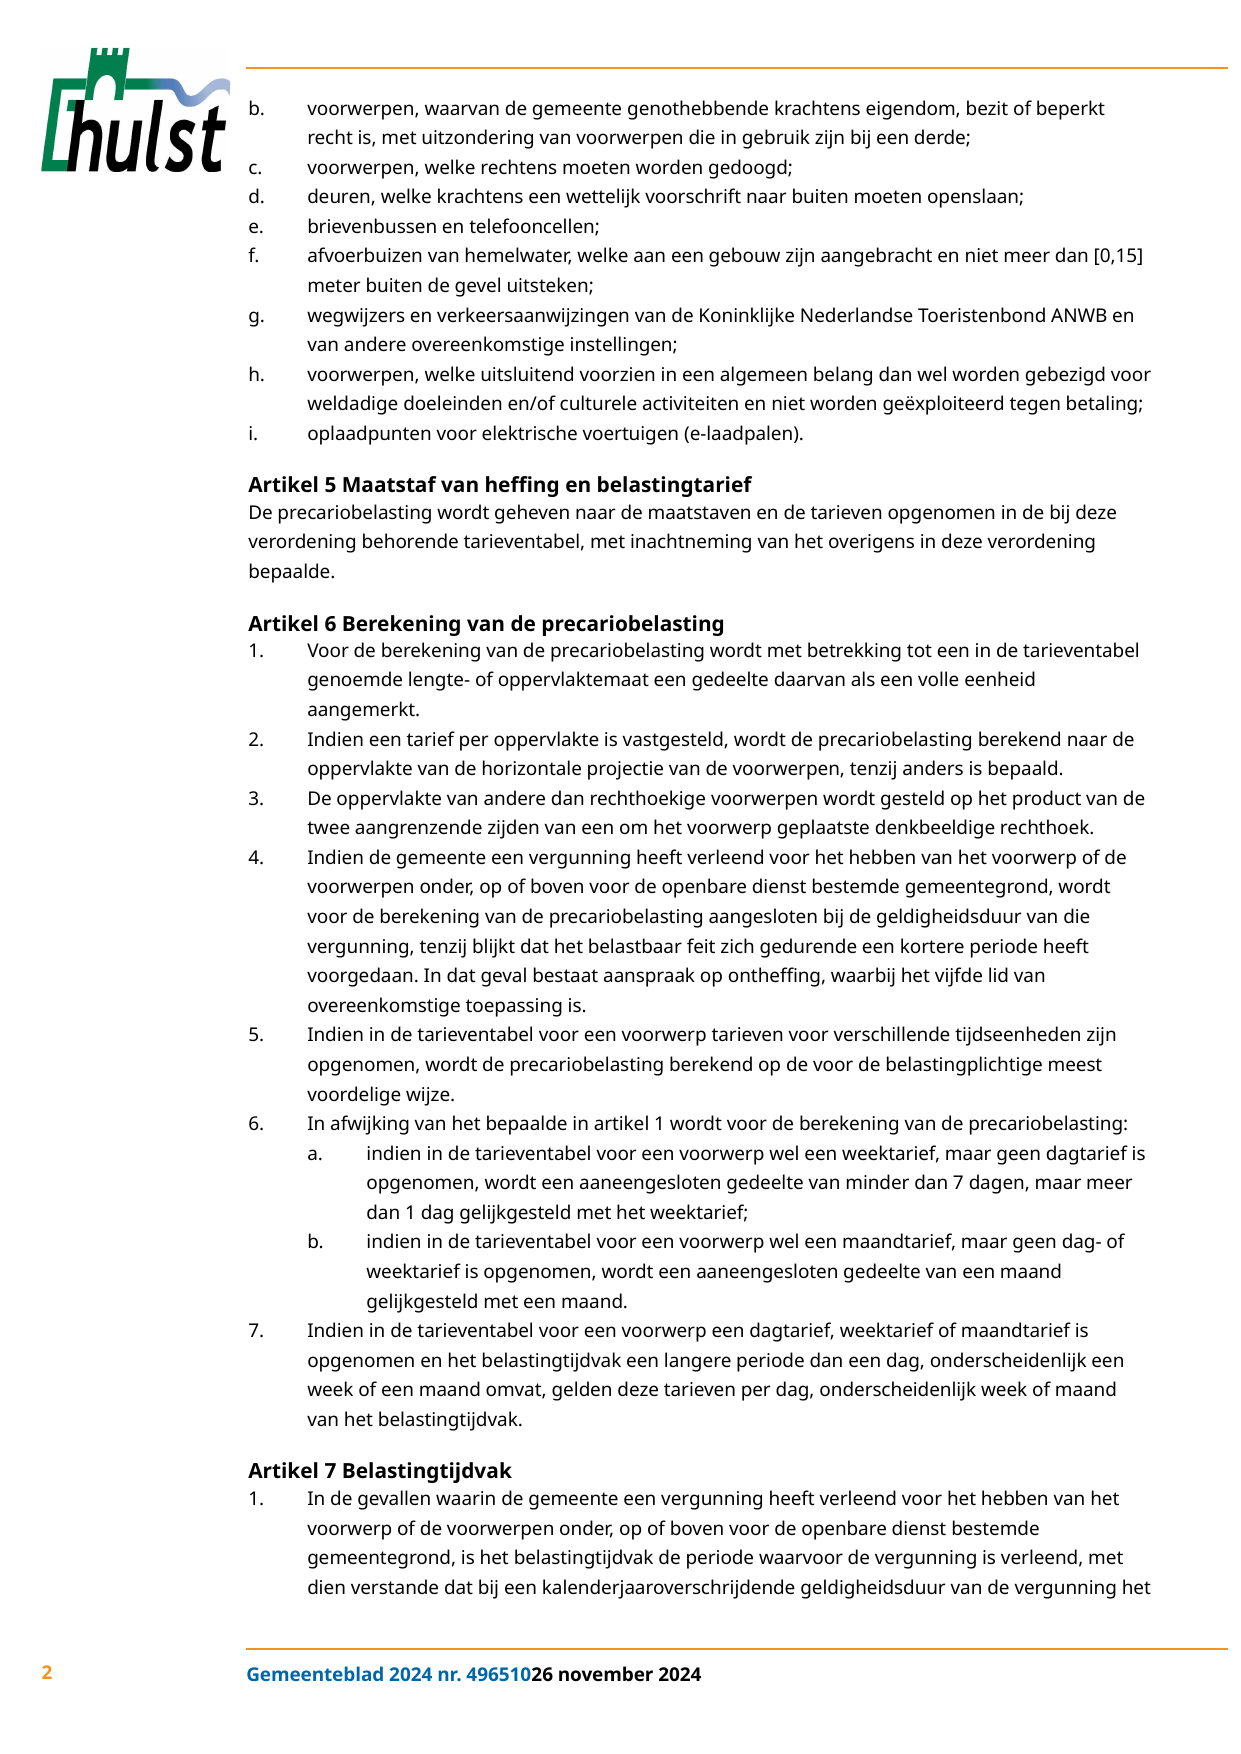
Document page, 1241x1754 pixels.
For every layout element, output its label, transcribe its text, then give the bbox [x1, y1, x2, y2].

list voorwerpen, welke rechtens moeten worden gedoogd; [248, 154, 1152, 180]
list Indien in de tarieventabel voor een voorwerp een dagtarief, weektarief of maandtarief is opgenomen en het belastingtijdvak een langere periode dan een dag, onderscheidenlijk een week of een maand omvat, gelden deze tarieven per dag, onderscheidenlijk week of maand van het belastingtijdvak. [248, 1317, 1152, 1432]
list wegwijzers en verkeersaanwijzingen van de Koninklijke Nederlandse Toeristenbond ANWB en van andere overeenkomstige instellingen; [248, 302, 1152, 357]
list deuren, welke krachtens een wettelijk voorschrift naar buiten moeten openslaan; [248, 183, 1152, 209]
list In de gevallen waarin de gemeente een vergunning heeft verleend voor het hebben van het voorwerp of de voorwerpen onder, op of boven voor de openbare dienst bestemde gemeentegrond, is het belastingtijdvak de periode waarvoor de vergunning is verleend, met dien verstande dat bij een kalenderjaaroverschrijdende geldigheidsduur van de vergunning het [248, 1485, 1152, 1599]
text Artikel 5 Maatstaf van heffing en belastingtarief [248, 471, 1152, 499]
text De precariobelasting wordt geheven naar de maatstaven en de tarieven opgenomen in de bij deze verordening behorende tarieventabel, met inachtneming van het overigens in deze verordening bepaalde. [248, 499, 1152, 584]
list indien in de tarieventabel voor een voorwerp wel een maandtarief, maar geen dag- of weektarief is opgenomen, wordt een aaneengesloten gedeelte van een maand gelijkgesteld met een maand. [307, 1229, 1152, 1314]
picture [41, 47, 231, 172]
list Voor de berekening van de precariobelasting wordt met betrekking tot een in de tarieventabel genoemde lengte- of oppervlaktemaat een gedeelte daarvan als een volle eenheid aangemerkt. [248, 637, 1152, 722]
list voorwerpen, waarvan de gemeente genothebbende krachtens eigendom, bezit of beperkt recht is, met uitzondering van voorwerpen die in gebruik zijn bij een derde; [248, 95, 1152, 150]
text Artikel 7 Belastingtijdvak [248, 1457, 1152, 1485]
list In afwijking van het bepaalde in artikel 1 wordt voor de berekening van de precariobelasting: [248, 1110, 1152, 1136]
list Indien in de tarieventabel voor een voorwerp tarieven voor verschillende tijdseenheden zijn opgenomen, wordt de precariobelasting berekend op de voor de belastingplichtige meest voordelige wijze. [248, 1022, 1152, 1107]
text Artikel 6 Berekening van de precariobelasting [248, 609, 1152, 637]
list indien in de tarieventabel voor een voorwerp wel een weektarief, maar geen dagtarief is opgenomen, wordt een aaneengesloten gedeelte van minder dan 7 dagen, maar meer dan 1 dag gelijkgesteld met het weektarief; [307, 1140, 1152, 1225]
list afvoerbuizen van hemelwater, welke aan een gebouw zijn aangebracht en niet meer dan [0,15] meter buiten de gevel uitsteken; [248, 243, 1152, 298]
list De oppervlakte van andere dan rechthoekige voorwerpen wordt gesteld op het product van de twee aangrenzende zijden van een om het voorwerp geplaatste denkbeeldige rechthoek. [248, 785, 1152, 840]
list oplaadpunten voor elektrische voertuigen (e-laadpalen). [248, 420, 1152, 446]
list voorwerpen, welke uitsluitend voorzien in een algemeen belang dan wel worden gebezigd voor weldadige doeleinden en/of culturele activiteiten en niet worden geëxploiteerd tegen betaling; [248, 361, 1152, 416]
list Indien een tarief per oppervlakte is vastgesteld, wordt de precariobelasting berekend naar de oppervlakte van de horizontale projectie van de voorwerpen, tenzij anders is bepaald. [248, 726, 1152, 781]
list brievenbussen en telefooncellen; [248, 213, 1152, 239]
list Indien de gemeente een vergunning heeft verleend voor het hebben van het voorwerp of de voorwerpen onder, op of boven voor de openbare dienst bestemde gemeentegrond, wordt voor de berekening van de precariobelasting aangesloten bij de geldigheidsduur van die vergunning, tenzij blijkt dat het belastbaar feit zich gedurende een kortere periode heeft voorgedaan. In dat geval bestaat aanspraak op ontheffing, waarbij het vijfde lid van overeenkomstige toepassing is. [248, 844, 1152, 1018]
